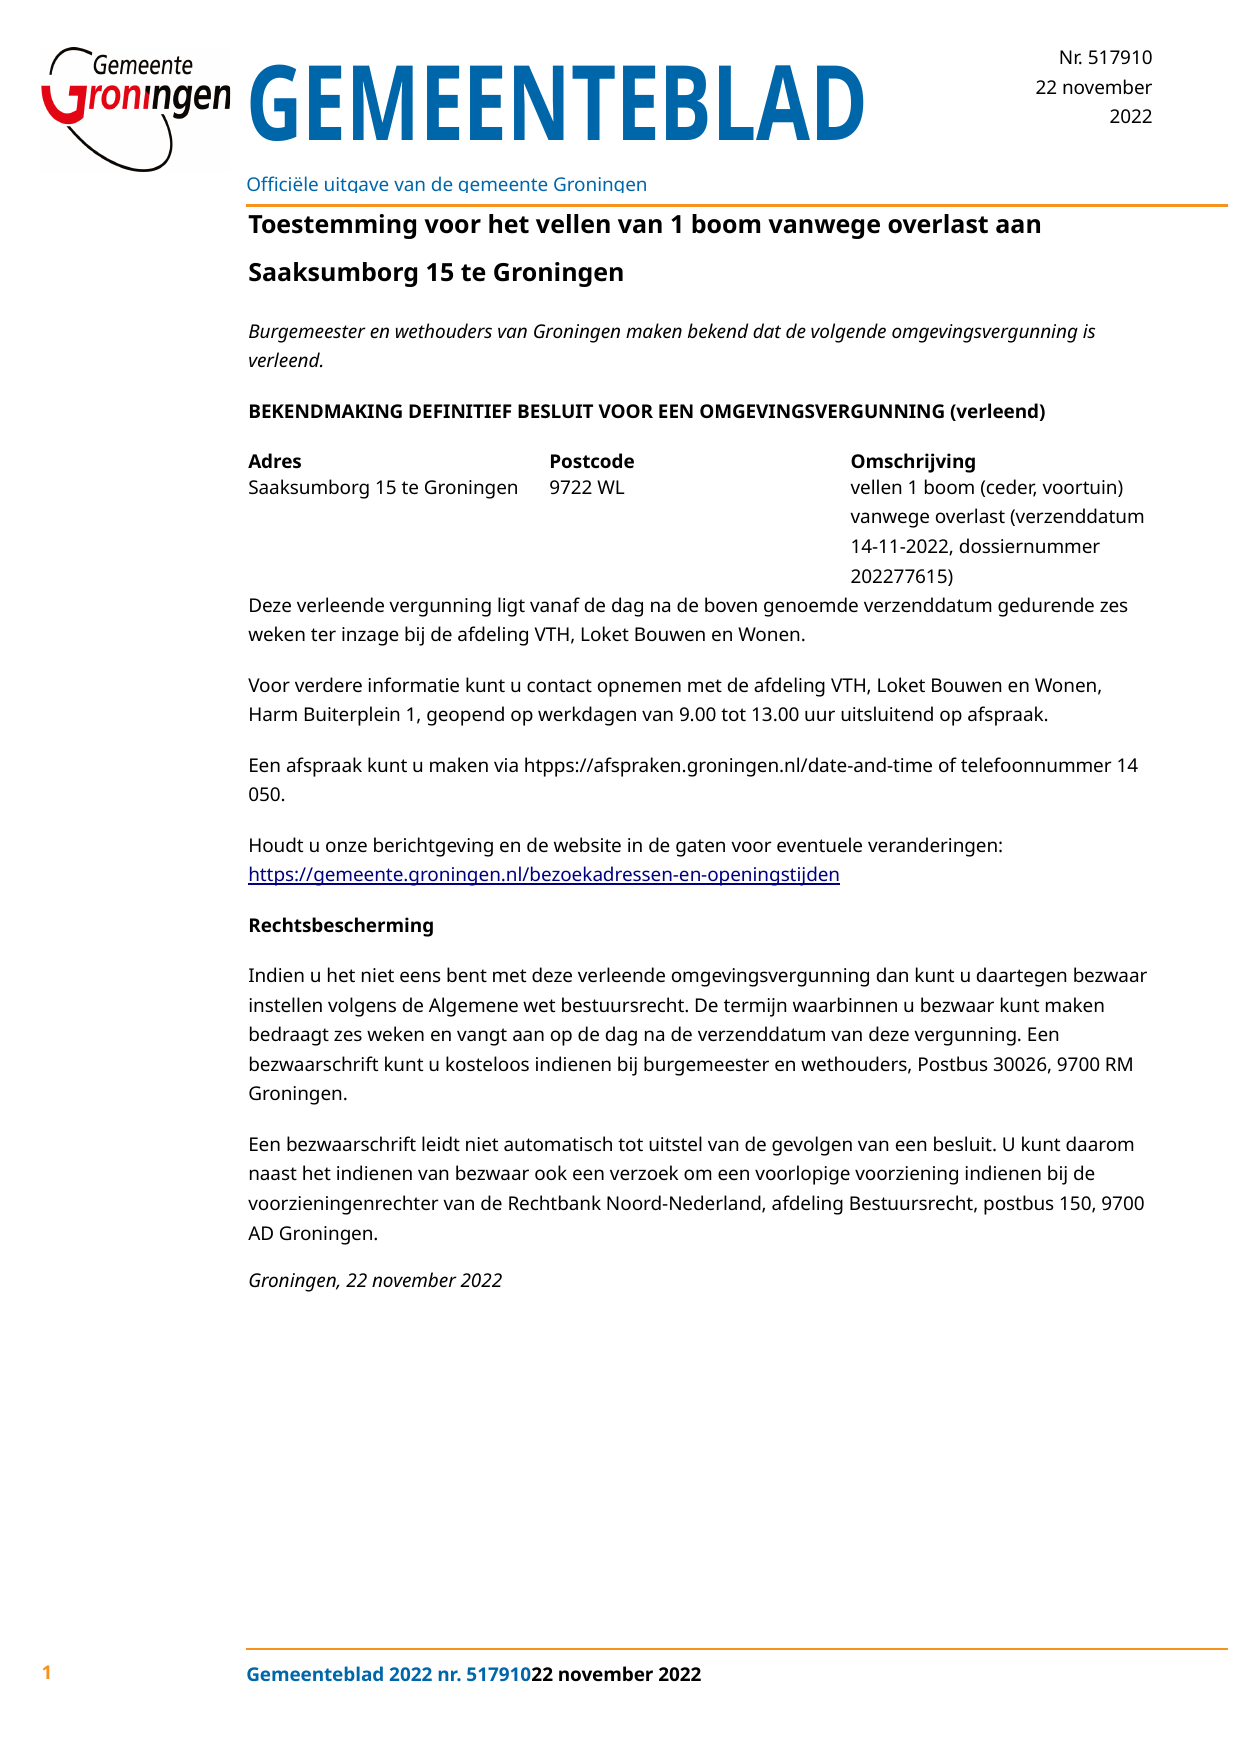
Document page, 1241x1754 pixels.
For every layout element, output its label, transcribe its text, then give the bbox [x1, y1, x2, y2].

text Toestemming voor het vellen van 1 boom vanwege overlast aan Saaksumborg 15 te Groningen [248, 207, 1152, 288]
table_header Omschrijving [850, 449, 1152, 474]
table_cell vellen 1 boom (ceder, voortuin) vanwege overlast (verzenddatum 14-11-2022, dossiernummer 202277615) [850, 474, 1152, 589]
text Burgemeester en wethouders van Groningen maken bekend dat de volgende omgevingsvergunning is verleend. [248, 318, 1152, 373]
text Een afspraak kunt u maken via htpps://afspraken.groningen.nl/date-and-time of telefoonnummer 14 050. [248, 752, 1152, 807]
text Indien u het niet eens bent met deze verleende omgevingsvergunning dan kunt u daartegen bezwaar instellen volgens de Algemene wet bestuursrecht. De termijn waarbinnen u bezwaar kunt maken bedraagt zes weken en vangt aan op de dag na de verzenddatum van deze vergunning. Een bezwaarschrift kunt u kosteloos indienen bij burgemeester en wethouders, Postbus 30026, 9700 RM Groningen. [248, 962, 1152, 1106]
table_header Postcode [549, 449, 850, 474]
picture [41, 47, 231, 172]
text Groningen, 22 november 2022 [248, 1268, 1152, 1293]
text BEKENDMAKING DEFINITIEF BESLUIT VOOR EEN OMGEVINGSVERGUNNING (verleend) [248, 398, 1152, 424]
table_cell Saaksumborg 15 te Groningen [248, 474, 549, 589]
text Voor verdere informatie kunt u contact opnemen met de afdeling VTH, Loket Bouwen en Wonen, Harm Buiterplein 1, geopend op werkdagen van 9.00 tot 13.00 uur uitsluitend op afspraak. [248, 672, 1152, 727]
text Houdt u onze berichtgeving en de website in de gaten voor eventuele veranderingen: https://gemeente.groningen.nl/bezoekadressen-en-openingstijden [248, 832, 1152, 887]
text Een bezwaarschrift leidt niet automatisch tot uitstel van de gevolgen van een besluit. U kunt daarom naast het indienen van bezwaar ook een verzoek om een voorlopige voorziening indienen bij de voorzieningenrechter van de Rechtbank Noord-Nederland, afdeling Bestuursrecht, postbus 150, 9700 AD Groningen. [248, 1131, 1152, 1246]
table_cell 9722 WL [549, 474, 850, 589]
table_header Adres [248, 449, 549, 474]
text Deze verleende vergunning ligt vanaf de dag na de boven genoemde verzenddatum gedurende zes weken ter inzage bij de afdeling VTH, Loket Bouwen en Wonen. [248, 592, 1152, 647]
text Rechtsbescherming [248, 912, 1152, 938]
